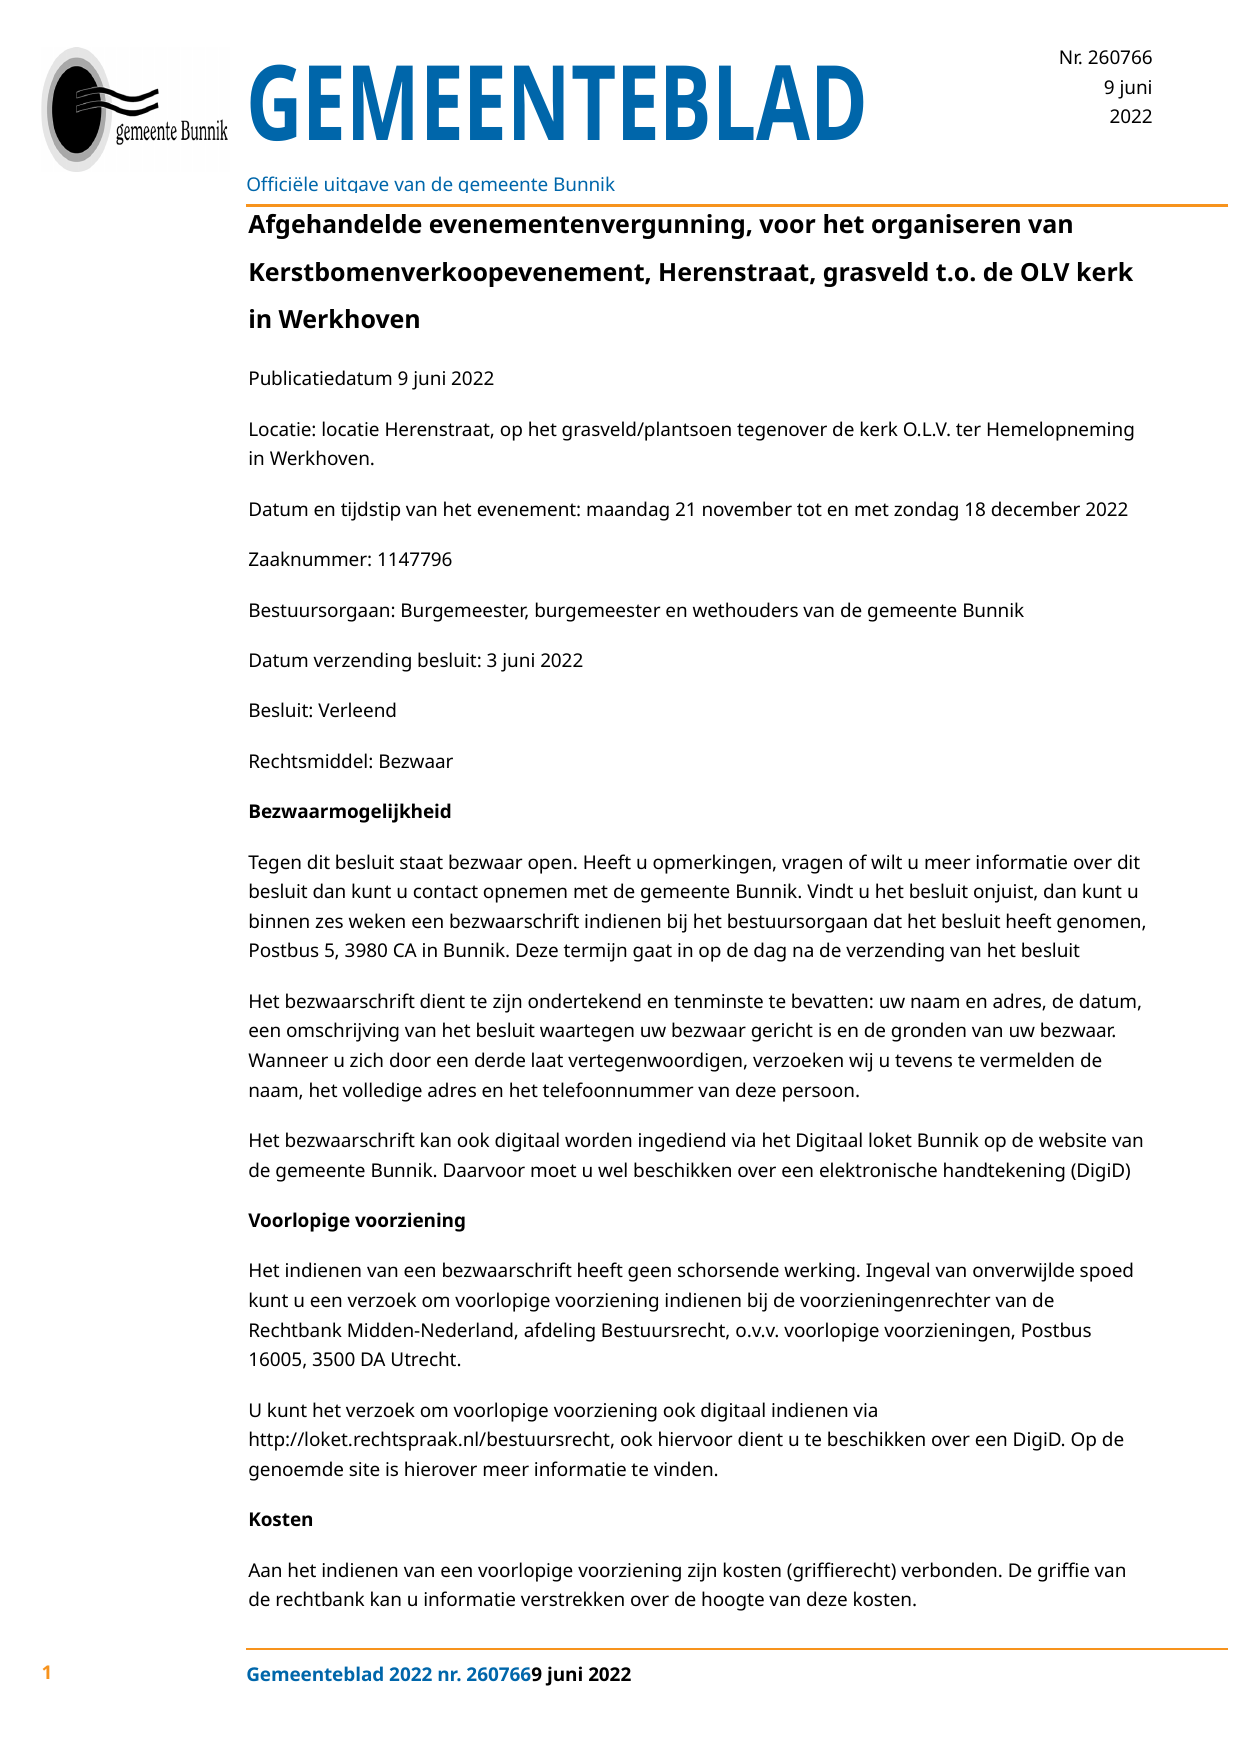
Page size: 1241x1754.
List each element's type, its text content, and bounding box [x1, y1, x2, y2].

text Voorlopige voorziening [248, 1207, 1152, 1233]
text Bezwaarmogelijkheid [248, 798, 1152, 824]
text Afgehandelde evenementenvergunning, voor het organiseren van Kerstbomenverkoopevenement, Herenstraat, grasveld t.o. de OLV kerk in Werkhoven [248, 207, 1152, 336]
text Locatie: locatie Herenstraat, op het grasveld/plantsoen tegenover de kerk O.L.V. ter Hemelopneming in Werkhoven. [248, 416, 1152, 471]
picture [41, 47, 231, 172]
text Tegen dit besluit staat bezwaar open. Heeft u opmerkingen, vragen of wilt u meer informatie over dit besluit dan kunt u contact opnemen met de gemeente Bunnik. Vindt u het besluit onjuist, dan kunt u binnen zes weken een bezwaarschrift indienen bij het bestuursorgaan dat het besluit heeft genomen, Postbus 5, 3980 CA in Bunnik. Deze termijn gaat in op de dag na de verzending van het besluit [248, 849, 1152, 963]
text Rechtsmiddel: Bezwaar [248, 748, 1152, 774]
text Het bezwaarschrift kan ook digitaal worden ingediend via het Digitaal loket Bunnik op de website van de gemeente Bunnik. Daarvoor moet u wel beschikken over een elektronische handtekening (DigiD) [248, 1127, 1152, 1182]
text U kunt het verzoek om voorlopige voorziening ook digitaal indienen via http://loket.rechtspraak.nl/bestuursrecht, ook hiervoor dient u te beschikken over een DigiD. Op de genoemde site is hierover meer informatie te vinden. [248, 1397, 1152, 1482]
text Zaaknummer: 1147796 [248, 546, 1152, 572]
text Datum verzending besluit: 3 juni 2022 [248, 647, 1152, 673]
text Het indienen van een bezwaarschrift heeft geen schorsende werking. Ingeval van onverwijlde spoed kunt u een verzoek om voorlopige voorziening indienen bij de voorzieningenrechter van de Rechtbank Midden-Nederland, afdeling Bestuursrecht, o.v.v. voorlopige voorzieningen, Postbus 16005, 3500 DA Utrecht. [248, 1258, 1152, 1372]
text Aan het indienen van een voorlopige voorziening zijn kosten (griffierecht) verbonden. De griffie van de rechtbank kan u informatie verstrekken over de hoogte van deze kosten. [248, 1557, 1152, 1612]
text Kosten [248, 1506, 1152, 1532]
text Datum en tijdstip van het evenement: maandag 21 november tot en met zondag 18 december 2022 [248, 496, 1152, 522]
text Publicatiedatum 9 juni 2022 [248, 366, 1152, 391]
text Het bezwaarschrift dient te zijn ondertekend en tenminste te bevatten: uw naam en adres, de datum, een omschrijving van het besluit waartegen uw bezwaar gericht is en de gronden van uw bezwaar. Wanneer u zich door een derde laat vertegenwoordigen, verzoeken wij u tevens te vermelden de naam, het volledige adres en het telefoonnummer van deze persoon. [248, 988, 1152, 1102]
text Besluit: Verleend [248, 698, 1152, 723]
text Bestuursorgaan: Burgemeester, burgemeester en wethouders van de gemeente Bunnik [248, 597, 1152, 622]
